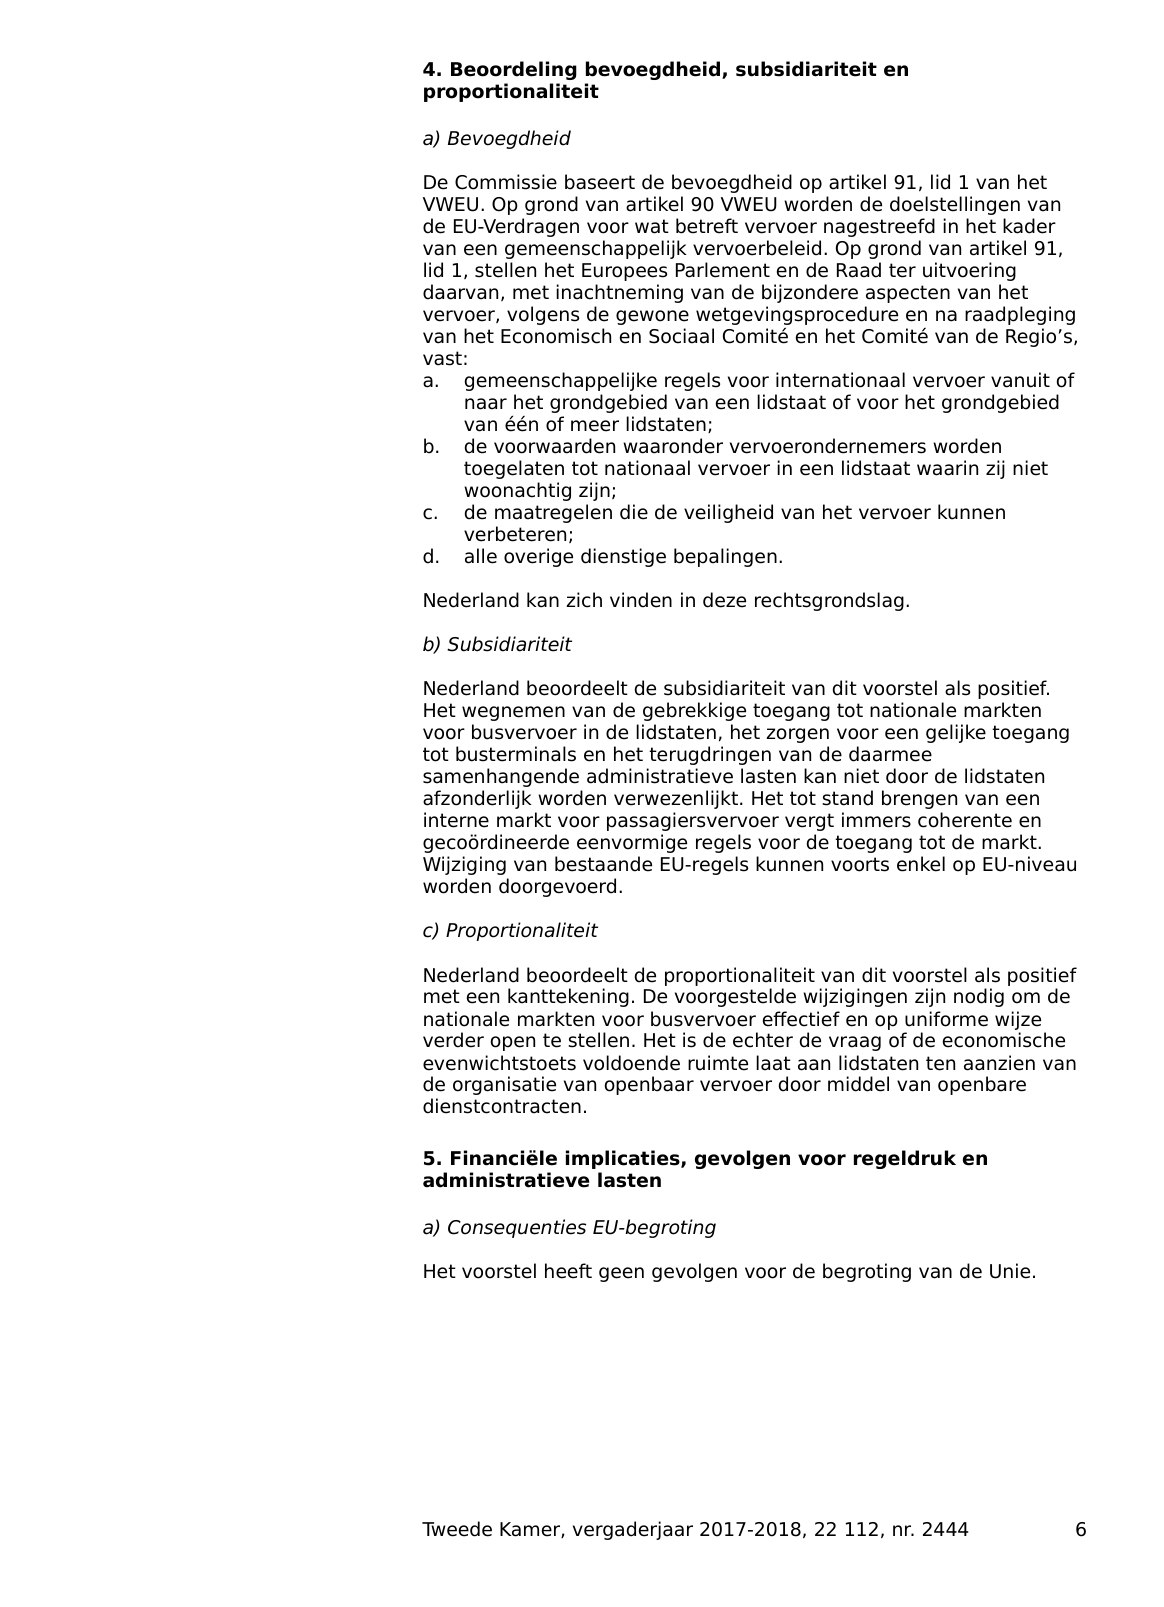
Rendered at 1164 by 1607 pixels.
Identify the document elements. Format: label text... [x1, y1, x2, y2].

text c. de maatregelen die de veiligheid van het vervoer kunnen verbeteren; [422, 502, 1087, 546]
subtitle 4. Beoordeling bevoegdheid, subsidiariteit en proportionaliteit [422, 59, 1087, 103]
subtitle b) Subsidiariteit [422, 634, 1087, 656]
text Het voorstel heeft geen gevolgen voor de begroting van de Unie. [422, 1261, 1087, 1283]
text a. gemeenschappelijke regels voor internationaal vervoer vanuit of naar het grondgebied van een lidstaat of voor het grondgebied van één of meer lidstaten; [422, 370, 1087, 436]
subtitle a) Bevoegdheid [422, 128, 1087, 150]
text d. alle overige dienstige bepalingen. [422, 546, 1087, 568]
text Nederland beoordeelt de proportionaliteit van dit voorstel als positief met een kanttekening. De voorgestelde wijzigingen zijn nodig om de nationale markten voor busvervoer effectief en op uniforme wijze verder open te stellen. Het is de echter de vraag of de economische evenwichtstoets voldoende ruimte laat aan lidstaten ten aanzien van de organisatie van openbaar vervoer door middel van openbare dienstcontracten. [422, 964, 1087, 1118]
text Nederland beoordeelt de subsidiariteit van dit voorstel als positief. Het wegnemen van de gebrekkige toegang tot nationale markten voor busvervoer in de lidstaten, het zorgen voor een gelijke toegang tot busterminals en het terugdringen van de daarmee samenhangende administratieve lasten kan niet door de lidstaten afzonderlijk worden verwezenlijkt. Het tot stand brengen van een interne markt voor passagiersvervoer vergt immers coherente en gecoördineerde eenvormige regels voor de toegang tot de markt. Wijziging van bestaande EU-regels kunnen voorts enkel op EU-niveau worden doorgevoerd. [422, 678, 1087, 898]
text De Commissie baseert de bevoegdheid op artikel 91, lid 1 van het VWEU. Op grond van artikel 90 VWEU worden de doelstellingen van de EU-Verdragen voor wat betreft vervoer nagestreefd in het kader van een gemeenschappelijk vervoerbeleid. Op grond van artikel 91, lid 1, stellen het Europees Parlement en de Raad ter uitvoering daarvan, met inachtneming van de bijzondere aspecten van het vervoer, volgens de gewone wetgevingsprocedure en na raadpleging van het Economisch en Sociaal Comité en het Comité van de Regio’s, vast: [422, 172, 1087, 370]
subtitle a) Consequenties EU-begroting [422, 1217, 1087, 1239]
text Nederland kan zich vinden in deze rechtsgrondslag. [422, 590, 1087, 612]
subtitle c) Proportionaliteit [422, 920, 1087, 942]
subtitle 5. Financiële implicaties, gevolgen voor regeldruk en administratieve lasten [422, 1148, 1087, 1192]
text b. de voorwaarden waaronder vervoerondernemers worden toegelaten tot nationaal vervoer in een lidstaat waarin zij niet woonachtig zijn; [422, 436, 1087, 502]
